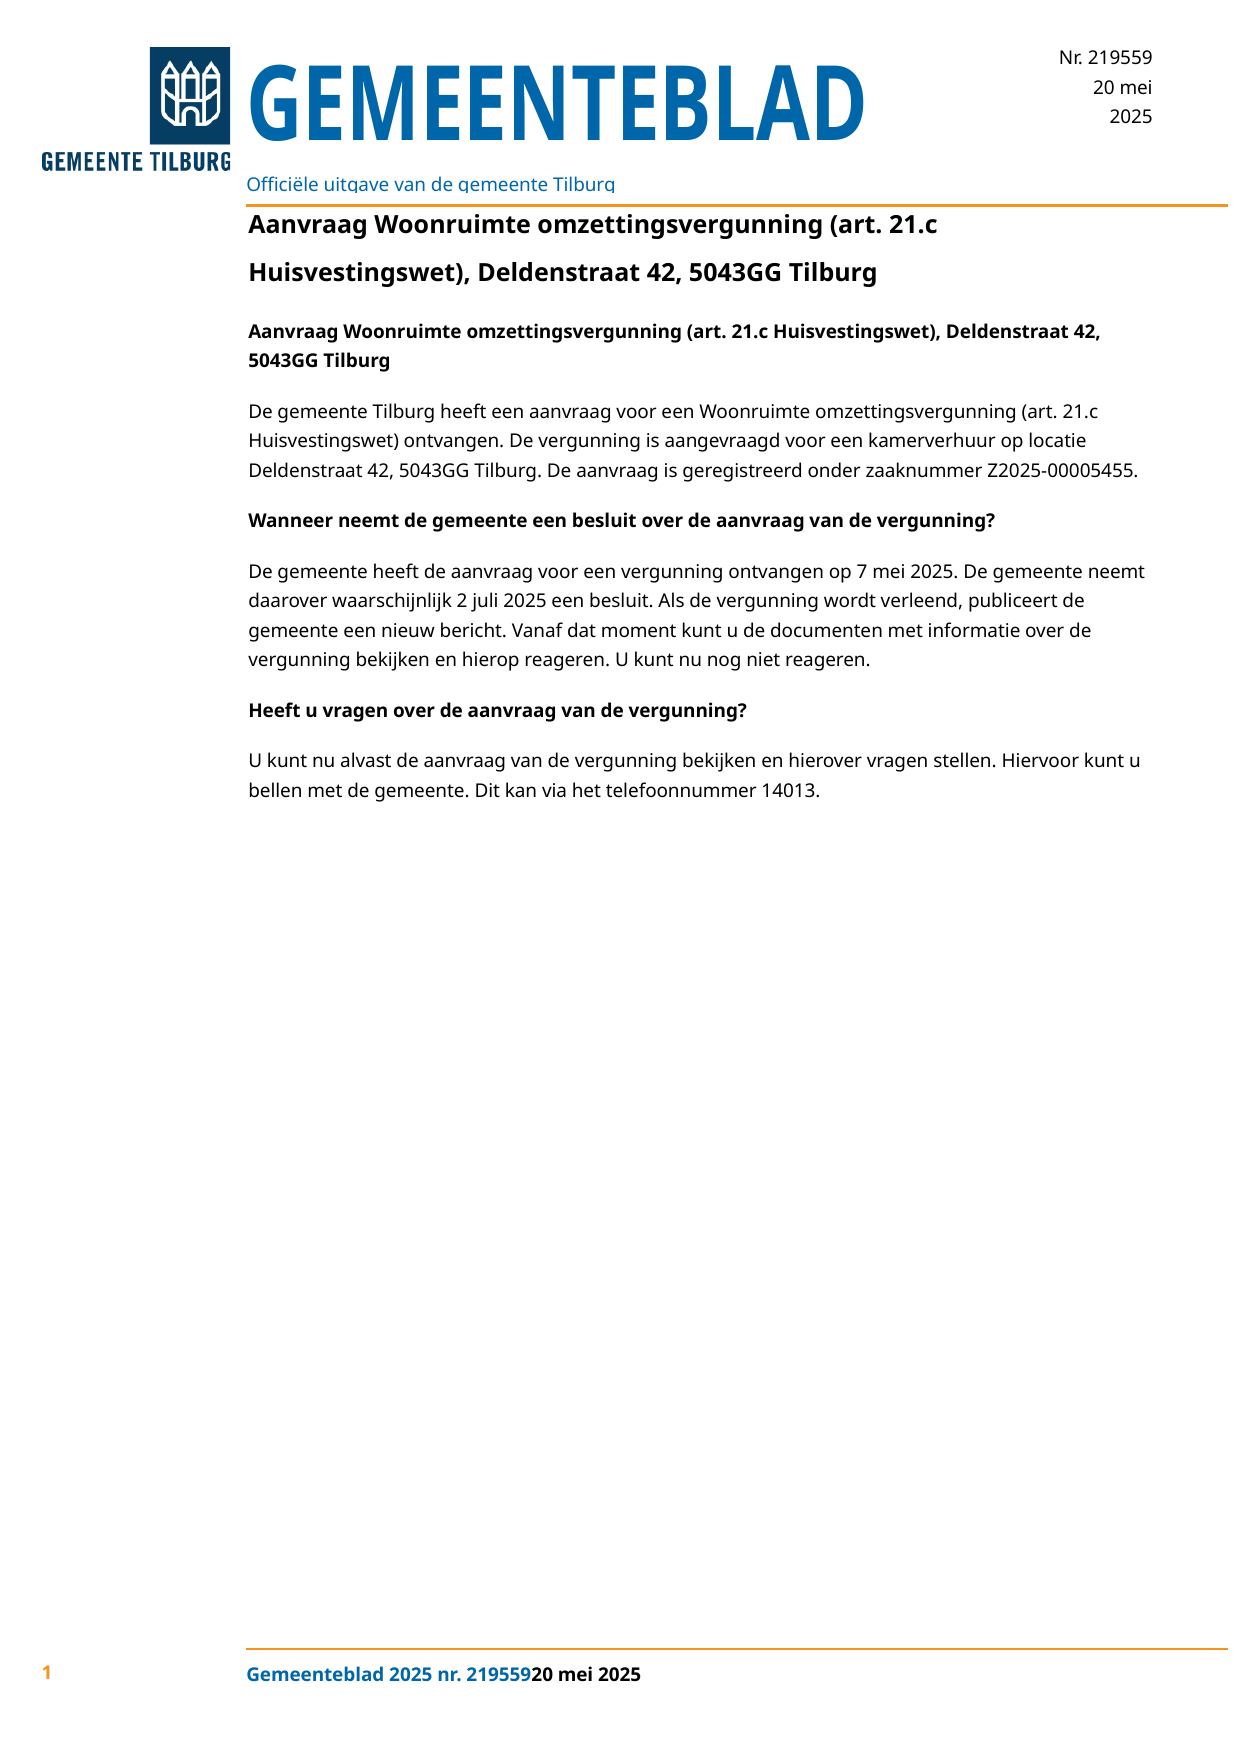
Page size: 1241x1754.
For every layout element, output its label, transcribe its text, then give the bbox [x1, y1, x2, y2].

text Wanneer neemt de gemeente een besluit over de aanvraag van de vergunning? [248, 507, 1152, 533]
picture [41, 47, 231, 172]
text Heeft u vragen over de aanvraag van de vergunning? [248, 697, 1152, 723]
text U kunt nu alvast de aanvraag van de vergunning bekijken en hierover vragen stellen. Hiervoor kunt u bellen met de gemeente. Dit kan via het telefoonnummer 14013. [248, 747, 1152, 803]
text Aanvraag Woonruimte omzettingsvergunning (art. 21.c Huisvestingswet), Deldenstraat 42, 5043GG Tilburg [248, 318, 1152, 373]
text De gemeente Tilburg heeft een aanvraag voor een Woonruimte omzettingsvergunning (art. 21.c Huisvestingswet) ontvangen. De vergunning is aangevraagd voor een kamerverhuur op locatie Deldenstraat 42, 5043GG Tilburg. De aanvraag is geregistreerd onder zaaknummer Z2025-00005455. [248, 398, 1152, 483]
text Aanvraag Woonruimte omzettingsvergunning (art. 21.c Huisvestingswet), Deldenstraat 42, 5043GG Tilburg [248, 207, 1152, 288]
text De gemeente heeft de aanvraag voor een vergunning ontvangen op 7 mei 2025. De gemeente neemt daarover waarschijnlijk 2 juli 2025 een besluit. Als de vergunning wordt verleend, publiceert de gemeente een nieuw bericht. Vanaf dat moment kunt u de documenten met informatie over de vergunning bekijken en hierop reageren. U kunt nu nog niet reageren. [248, 558, 1152, 672]
